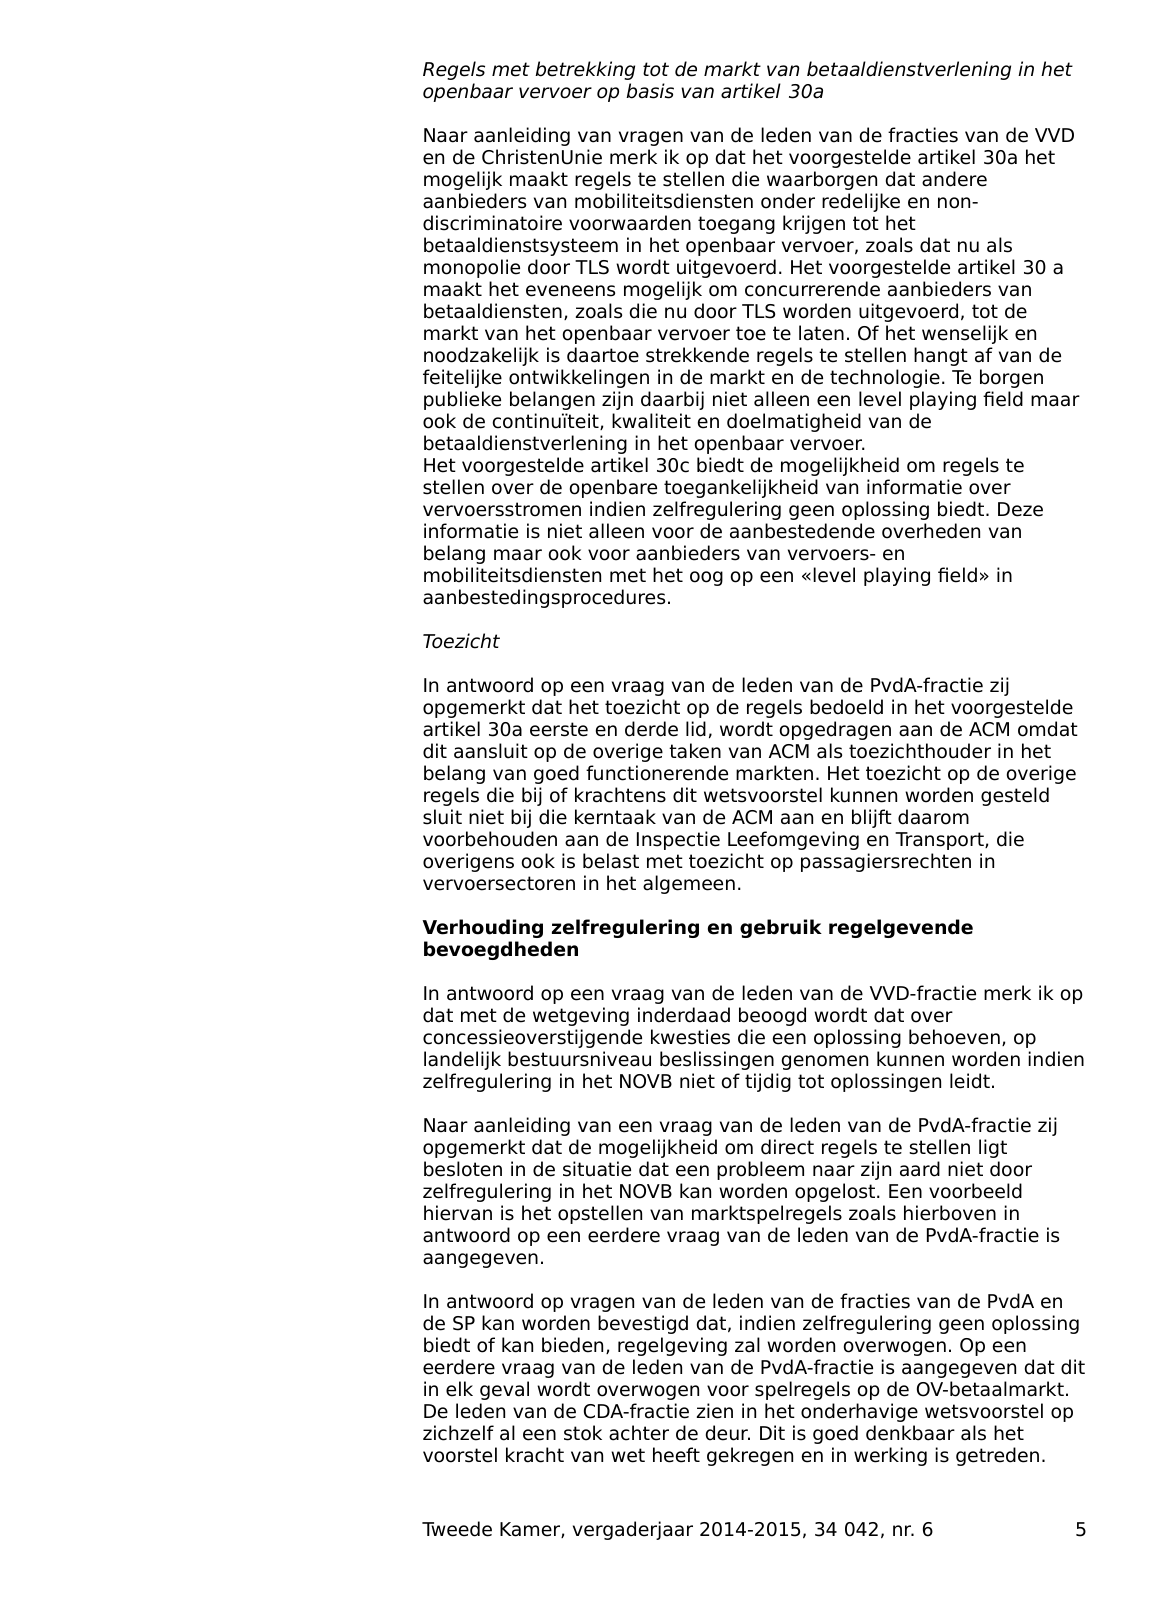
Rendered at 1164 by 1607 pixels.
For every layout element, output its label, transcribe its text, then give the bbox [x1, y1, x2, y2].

text Naar aanleiding van een vraag van de leden van de PvdA-fractie zij opgemerkt dat de mogelijkheid om direct regels te stellen ligt besloten in de situatie dat een probleem naar zijn aard niet door zelfregulering in het NOVB kan worden opgelost. Een voorbeeld hiervan is het opstellen van marktspelregels zoals hierboven in antwoord op een eerdere vraag van de leden van de PvdA-fractie is aangegeven. [422, 1115, 1087, 1269]
subtitle Verhouding zelfregulering en gebruik regelgevende bevoegdheden [422, 917, 1087, 961]
text In antwoord op vragen van de leden van de fracties van de PvdA en de SP kan worden bevestigd dat, indien zelfregulering geen oplossing biedt of kan bieden, regelgeving zal worden overwogen. Op een eerdere vraag van de leden van de PvdA-fractie is aangegeven dat dit in elk geval wordt overwogen voor spelregels op de OV-betaalmarkt. [422, 1291, 1087, 1401]
text Naar aanleiding van vragen van de leden van de fracties van de VVD en de ChristenUnie merk ik op dat het voorgestelde artikel 30a het mogelijk maakt regels te stellen die waarborgen dat andere aanbieders van mobiliteitsdiensten onder redelijke en non-discriminatoire voorwaarden toegang krijgen tot het betaaldienstsysteem in het openbaar vervoer, zoals dat nu als monopolie door TLS wordt uitgevoerd. Het voorgestelde artikel 30 a maakt het eveneens mogelijk om concurrerende aanbieders van betaaldiensten, zoals die nu door TLS worden uitgevoerd, tot de markt van het openbaar vervoer toe te laten. Of het wenselijk en noodzakelijk is daartoe strekkende regels te stellen hangt af van de feitelijke ontwikkelingen in de markt en de technologie. Te borgen publieke belangen zijn daarbij niet alleen een level playing field maar ook de continuïteit, kwaliteit en doelmatigheid van de betaaldienstverlening in het openbaar vervoer. [422, 125, 1087, 455]
subtitle Regels met betrekking tot de markt van betaaldienstverlening in het openbaar vervoer op basis van artikel 30a [422, 59, 1087, 103]
subtitle Toezicht [422, 631, 1087, 653]
text Het voorgestelde artikel 30c biedt de mogelijkheid om regels te stellen over de openbare toegankelijkheid van informatie over vervoersstromen indien zelfregulering geen oplossing biedt. Deze informatie is niet alleen voor de aanbestedende overheden van belang maar ook voor aanbieders van vervoers- en mobiliteitsdiensten met het oog op een «level playing field» in aanbestedingsprocedures. [422, 455, 1087, 609]
text De leden van de CDA-fractie zien in het onderhavige wetsvoorstel op zichzelf al een stok achter de deur. Dit is goed denkbaar als het voorstel kracht van wet heeft gekregen en in werking is getreden. [422, 1401, 1087, 1467]
text In antwoord op een vraag van de leden van de VVD-fractie merk ik op dat met de wetgeving inderdaad beoogd wordt dat over concessieoverstijgende kwesties die een oplossing behoeven, op landelijk bestuursniveau beslissingen genomen kunnen worden indien zelfregulering in het NOVB niet of tijdig tot oplossingen leidt. [422, 983, 1087, 1093]
text In antwoord op een vraag van de leden van de PvdA-fractie zij opgemerkt dat het toezicht op de regels bedoeld in het voorgestelde artikel 30a eerste en derde lid, wordt opgedragen aan de ACM omdat dit aansluit op de overige taken van ACM als toezichthouder in het belang van goed functionerende markten. Het toezicht op de overige regels die bij of krachtens dit wetsvoorstel kunnen worden gesteld sluit niet bij die kerntaak van de ACM aan en blijft daarom voorbehouden aan de Inspectie Leefomgeving en Transport, die overigens ook is belast met toezicht op passagiersrechten in vervoersectoren in het algemeen. [422, 675, 1087, 895]
